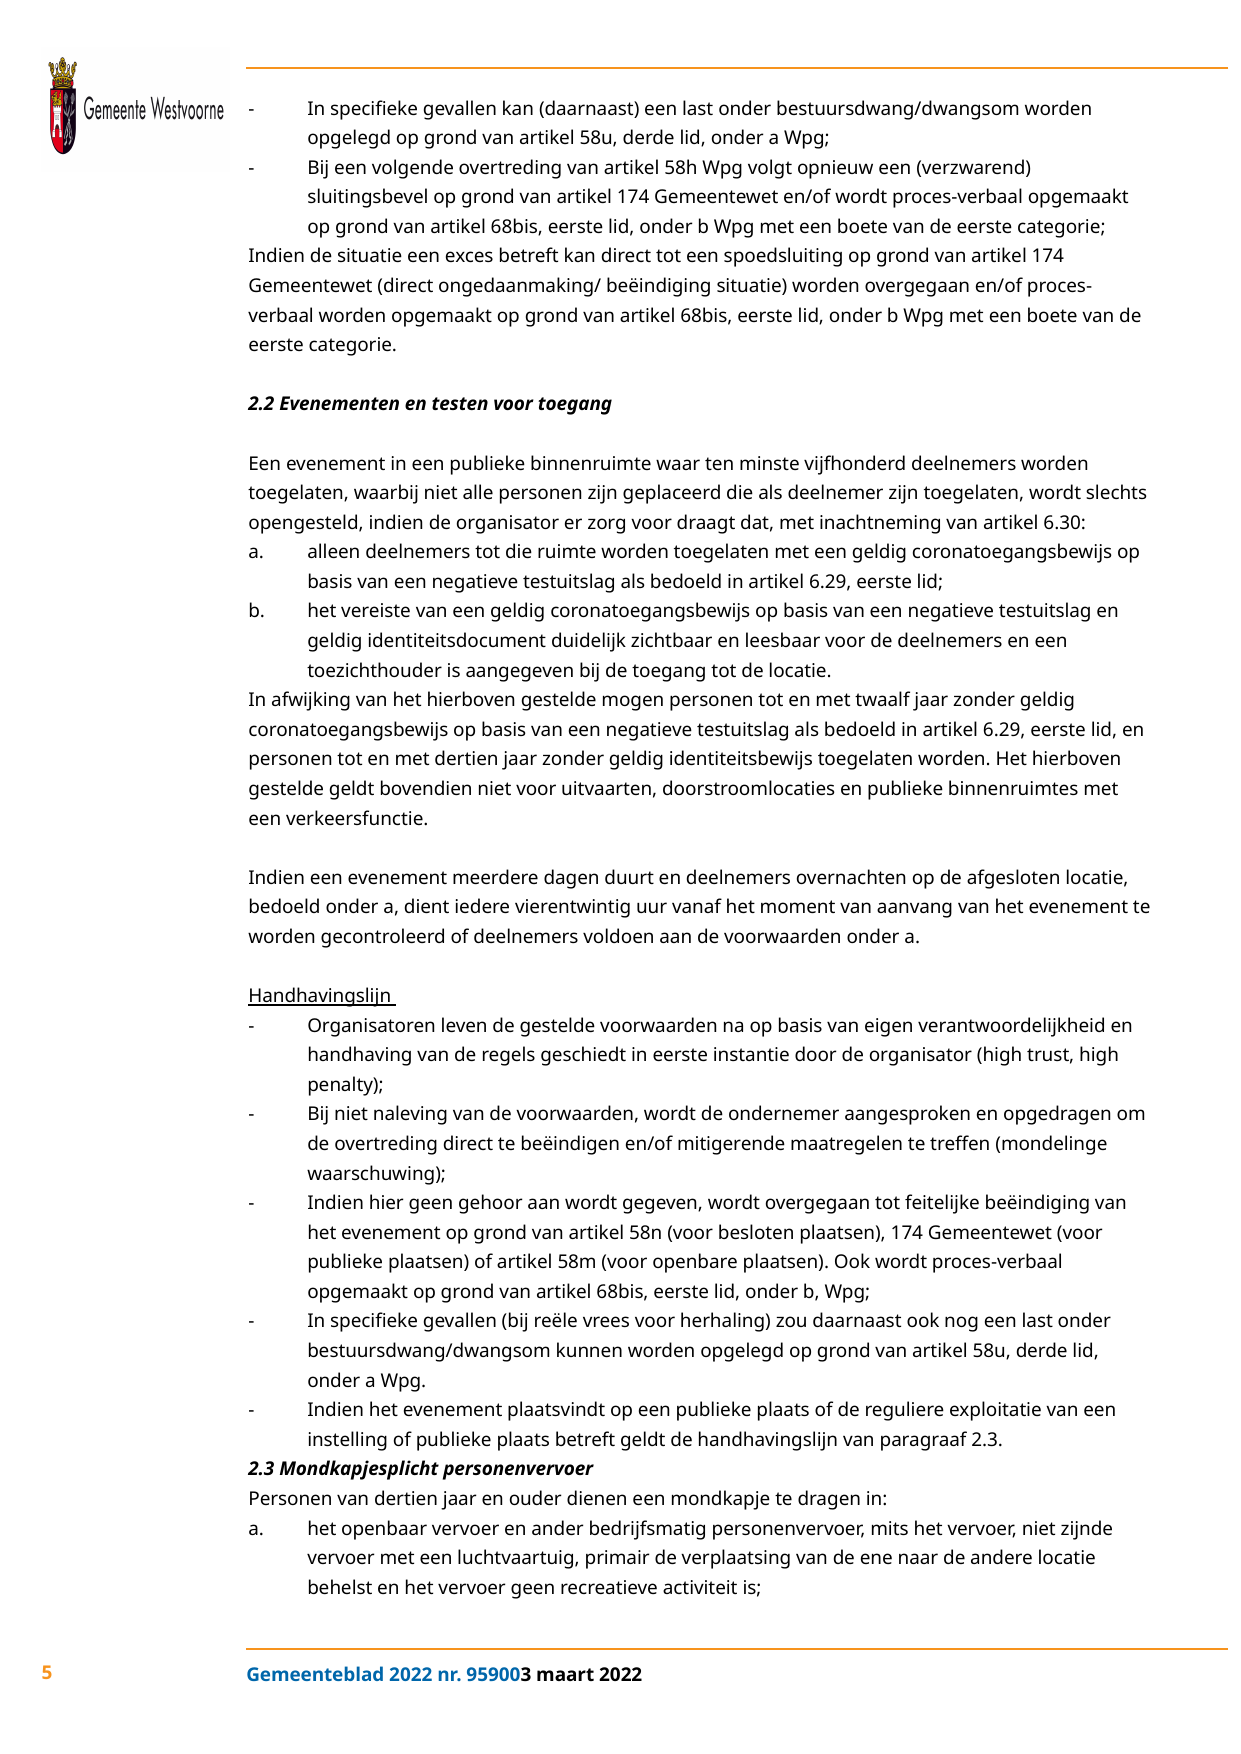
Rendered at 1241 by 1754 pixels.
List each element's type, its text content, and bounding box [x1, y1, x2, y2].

list In specifieke gevallen (bij reële vrees voor herhaling) zou daarnaast ook nog een last onder bestuursdwang/dwangsom kunnen worden opgelegd op grond van artikel 58u, derde lid, onder a Wpg. [248, 1308, 1152, 1393]
list Bij niet naleving van de voorwaarden, wordt de ondernemer aangesproken en opgedragen om de overtreding direct te beëindigen en/of mitigerende maatregelen te treffen (mondelinge waarschuwing); [248, 1101, 1152, 1186]
list Indien het evenement plaatsvindt op een publieke plaats of de reguliere exploitatie van een instelling of publieke plaats betreft geldt de handhavingslijn van paragraaf 2.3. [248, 1396, 1152, 1452]
text Personen van dertien jaar en ouder dienen een mondkapje te dragen in: [248, 1485, 1152, 1511]
list Indien hier geen gehoor aan wordt gegeven, wordt overgegaan tot feitelijke beëindiging van het evenement op grond van artikel 58n (voor besloten plaatsen), 174 Gemeentewet (voor publieke plaatsen) of artikel 58m (voor openbare plaatsen). Ook wordt proces-verbaal opgemaakt op grond van artikel 68bis, eerste lid, onder b, Wpg; [248, 1189, 1152, 1304]
text Handhavingslijn [248, 982, 1152, 1008]
list In specifieke gevallen kan (daarnaast) een last onder bestuursdwang/dwangsom worden opgelegd op grond van artikel 58u, derde lid, onder a Wpg; [248, 95, 1152, 150]
list Organisatoren leven de gestelde voorwaarden na op basis van eigen verantwoordelijkheid en handhaving van de regels geschiedt in eerste instantie door de organisator (high trust, high penalty); [248, 1012, 1152, 1097]
list het vereiste van een geldig coronatoegangsbewijs op basis van een negatieve testuitslag en geldig identiteitsdocument duidelijk zichtbaar en leesbaar voor de deelnemers en een toezichthouder is aangegeven bij de toegang tot de locatie. [248, 598, 1152, 683]
text Een evenement in een publieke binnenruimte waar ten minste vijfhonderd deelnemers worden toegelaten, waarbij niet alle personen zijn geplaceerd die als deelnemer zijn toegelaten, wordt slechts opengesteld, indien de organisator er zorg voor draagt dat, met inachtneming van artikel 6.30: [248, 450, 1152, 535]
list het openbaar vervoer en ander bedrijfsmatig personenvervoer, mits het vervoer, niet zijnde vervoer met een luchtvaartuig, primair de verplaatsing van de ene naar de andere locatie behelst en het vervoer geen recreatieve activiteit is; [248, 1515, 1152, 1600]
list alleen deelnemers tot die ruimte worden toegelaten met een geldig coronatoegangsbewijs op basis van een negatieve testuitslag als bedoeld in artikel 6.29, eerste lid; [248, 538, 1152, 594]
text Indien de situatie een exces betreft kan direct tot een spoedsluiting op grond van artikel 174 Gemeentewet (direct ongedaanmaking/ beëindiging situatie) worden overgegaan en/of proces-verbaal worden opgemaakt op grond van artikel 68bis, eerste lid, onder b Wpg met een boete van de eerste categorie. [248, 243, 1152, 357]
text 2.3 Mondkapjesplicht personenvervoer [248, 1456, 1152, 1481]
text Indien een evenement meerdere dagen duurt en deelnemers overnachten op de afgesloten locatie, bedoeld onder a, dient iedere vierentwintig uur vanaf het moment van aanvang van het evenement te worden gecontroleerd of deelnemers voldoen aan de voorwaarden onder a. [248, 864, 1152, 949]
text 2.2 Evenementen en testen voor toegang [248, 391, 1152, 416]
picture [41, 47, 231, 172]
text In afwijking van het hierboven gestelde mogen personen tot en met twaalf jaar zonder geldig coronatoegangsbewijs op basis van een negatieve testuitslag als bedoeld in artikel 6.29, eerste lid, en personen tot en met dertien jaar zonder geldig identiteitsbewijs toegelaten worden. Het hierboven gestelde geldt bovendien niet voor uitvaarten, doorstroomlocaties en publieke binnenruimtes met een verkeersfunctie. [248, 686, 1152, 831]
list Bij een volgende overtreding van artikel 58h Wpg volgt opnieuw een (verzwarend) sluitingsbevel op grond van artikel 174 Gemeentewet en/of wordt proces-verbaal opgemaakt op grond van artikel 68bis, eerste lid, onder b Wpg met een boete van de eerste categorie; [248, 154, 1152, 239]
